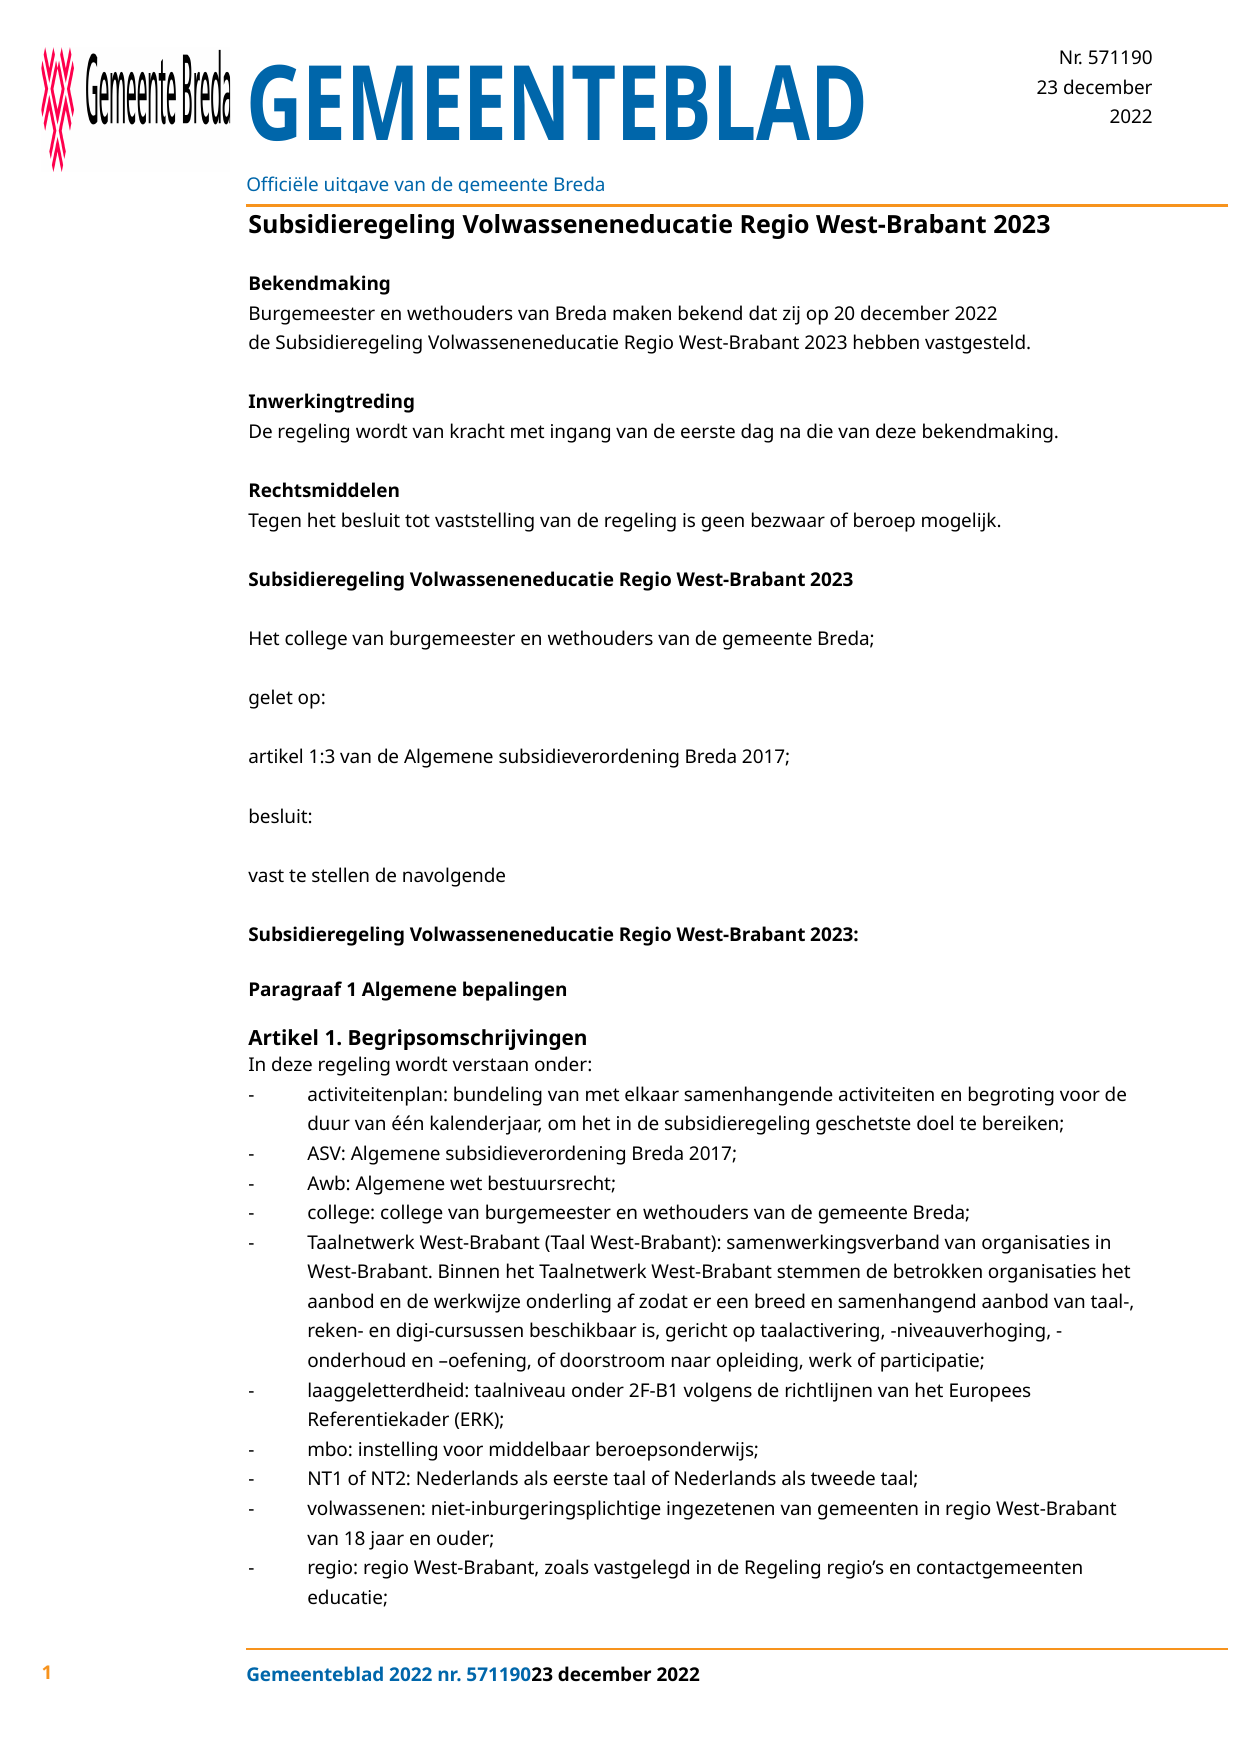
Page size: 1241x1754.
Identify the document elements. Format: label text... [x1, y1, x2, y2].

text Tegen het besluit tot vaststelling van de regeling is geen bezwaar of beroep mogelijk. [248, 507, 1152, 533]
text Artikel 1. Begripsomschrijvingen [248, 1023, 1152, 1051]
list ASV: Algemene subsidieverordening Breda 2017; [248, 1140, 1152, 1166]
text Burgemeester en wethouders van Breda maken bekend dat zij op 20 december 2022 [248, 300, 1152, 326]
text Subsidieregeling Volwasseneneducatie Regio West-Brabant 2023: [248, 921, 1152, 947]
list mbo: instelling voor middelbaar beroepsonderwijs; [248, 1436, 1152, 1462]
list Awb: Algemene wet bestuursrecht; [248, 1170, 1152, 1196]
text In deze regeling wordt verstaan onder: [248, 1051, 1152, 1077]
text Subsidieregeling Volwasseneneducatie Regio West-Brabant 2023 [248, 207, 1152, 241]
list Taalnetwerk West-Brabant (Taal West-Brabant): samenwerkingsverband van organisaties in West-Brabant. Binnen het Taalnetwerk West-Brabant stemmen de betrokken organisaties het aanbod en de werkwijze onderling af zodat er een breed en samenhangend aanbod van taal-, reken- en digi-cursussen beschikbaar is, gericht op taalactivering, -niveauverhoging, - onderhoud en –oefening, of doorstroom naar opleiding, werk of participatie; [248, 1229, 1152, 1373]
text Paragraaf 1 Algemene bepalingen [248, 976, 1152, 1002]
text vast te stellen de navolgende [248, 862, 1152, 888]
list college: college van burgemeester en wethouders van de gemeente Breda; [248, 1199, 1152, 1225]
text Het college van burgemeester en wethouders van de gemeente Breda; [248, 625, 1152, 651]
text de Subsidieregeling Volwasseneneducatie Regio West-Brabant 2023 hebben vastgesteld. [248, 329, 1152, 355]
text artikel 1:3 van de Algemene subsidieverordening Breda 2017; [248, 744, 1152, 769]
picture [41, 47, 231, 172]
list volwassenen: niet-inburgeringsplichtige ingezetenen van gemeenten in regio West-Brabant van 18 jaar en ouder; [248, 1495, 1152, 1551]
list activiteitenplan: bundeling van met elkaar samenhangende activiteiten en begroting voor de duur van één kalenderjaar, om het in de subsidieregeling geschetste doel te bereiken; [248, 1081, 1152, 1136]
text Inwerkingtreding [248, 389, 1152, 414]
text Bekendmaking [248, 270, 1152, 296]
text besluit: [248, 803, 1152, 828]
text Subsidieregeling Volwasseneneducatie Regio West-Brabant 2023 [248, 566, 1152, 592]
text Rechtsmiddelen [248, 477, 1152, 503]
list laaggeletterdheid: taalniveau onder 2F-B1 volgens de richtlijnen van het Europees Referentiekader (ERK); [248, 1377, 1152, 1432]
list regio: regio West-Brabant, zoals vastgelegd in de Regeling regio’s en contactgemeenten educatie; [248, 1554, 1152, 1610]
text gelet op: [248, 684, 1152, 710]
list NT1 of NT2: Nederlands als eerste taal of Nederlands als tweede taal; [248, 1466, 1152, 1491]
text De regeling wordt van kracht met ingang van de eerste dag na die van deze bekendmaking. [248, 418, 1152, 444]
